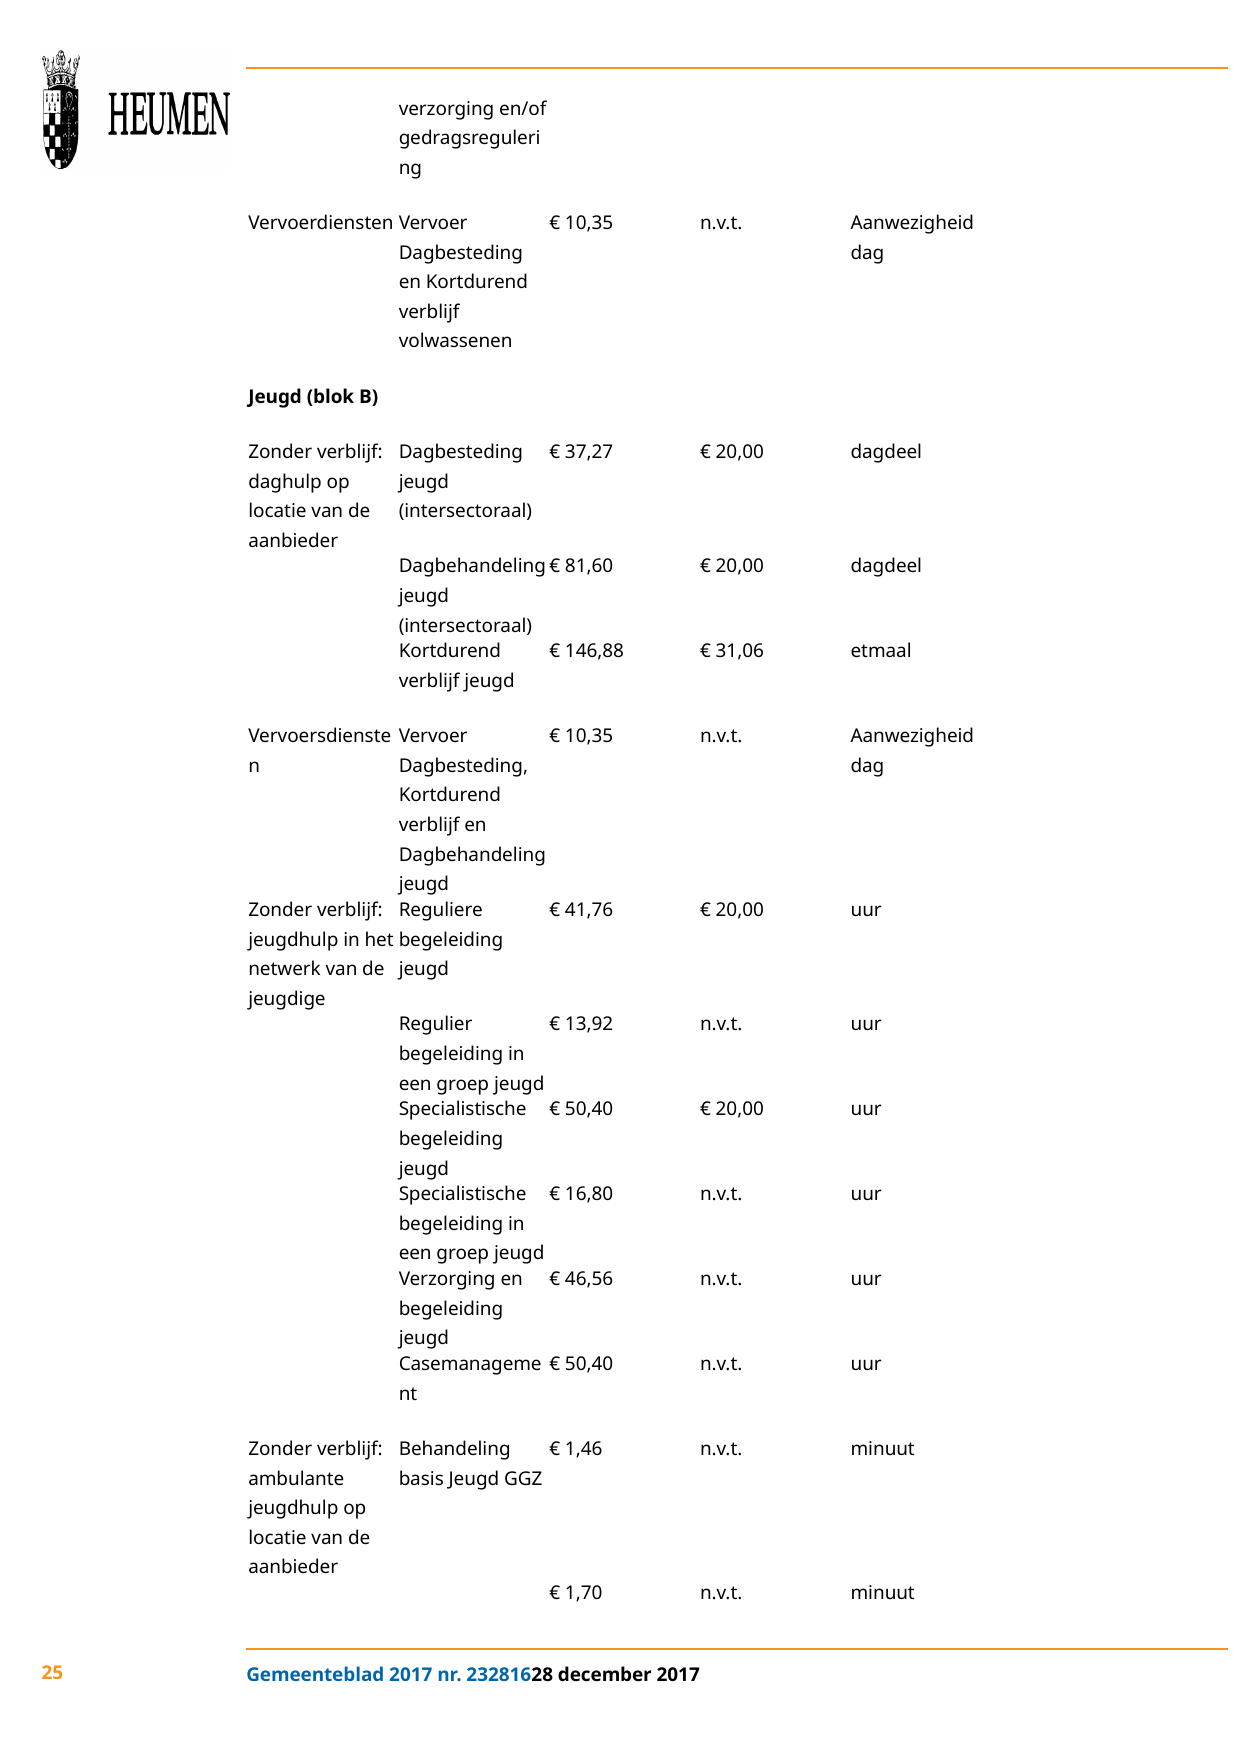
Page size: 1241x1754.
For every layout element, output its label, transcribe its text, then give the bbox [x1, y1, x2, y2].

table_cell € 20,00 [700, 438, 850, 553]
table_cell Dagbesteding jeugd (intersectoraal) [399, 438, 549, 553]
table_cell uur [850, 1180, 1001, 1265]
table_cell € 31,06 [700, 638, 850, 722]
table_cell € 81,60 [549, 553, 700, 638]
table_cell € 1,70 [549, 1579, 700, 1605]
table_cell Verzorging en begeleiding jeugd [399, 1265, 549, 1350]
table_cell [549, 353, 700, 438]
table_cell [248, 1265, 398, 1350]
table_cell Vervoer Dagbesteding en Kortdurend verblijf volwassenen [399, 209, 549, 353]
table_cell n.v.t. [700, 1180, 850, 1265]
table_cell [700, 95, 850, 209]
table_cell [248, 1180, 398, 1265]
table_cell [850, 353, 1001, 438]
table_cell € 10,35 [549, 723, 700, 896]
table_cell Zonder verblijf: daghulp op locatie van de aanbieder [248, 438, 398, 553]
table_cell Aanwezigheid dag [850, 723, 1001, 896]
table_cell n.v.t. [700, 1011, 850, 1096]
table_cell etmaal [850, 638, 1001, 722]
table_cell Casemanagement [399, 1350, 549, 1435]
table_cell € 1,46 [549, 1435, 700, 1579]
table_cell € 13,92 [549, 1011, 700, 1096]
table_cell Aanwezigheid dag [850, 209, 1001, 353]
table_cell [248, 1579, 398, 1605]
table_cell n.v.t. [700, 1265, 850, 1350]
table_cell [248, 1096, 398, 1180]
table_cell uur [850, 1350, 1001, 1435]
table_cell € 50,40 [549, 1350, 700, 1435]
table_cell n.v.t. [700, 1435, 850, 1579]
picture [41, 47, 231, 172]
table_cell Dagbehandeling jeugd (intersectoraal) [399, 553, 549, 638]
table_cell € 20,00 [700, 896, 850, 1011]
table_cell dagdeel [850, 553, 1001, 638]
table_cell € 41,76 [549, 896, 700, 1011]
table_cell uur [850, 1265, 1001, 1350]
table_cell Kortdurend verblijf jeugd [399, 638, 549, 722]
table_cell minuut [850, 1435, 1001, 1579]
table_cell € 46,56 [549, 1265, 700, 1350]
table_cell n.v.t. [700, 1350, 850, 1435]
table_cell Jeugd (blok B) [248, 353, 398, 438]
table_cell € 146,88 [549, 638, 700, 722]
table_cell [850, 95, 1001, 209]
table_cell Reguliere begeleiding jeugd [399, 896, 549, 1011]
table_cell [700, 353, 850, 438]
table_cell € 20,00 [700, 553, 850, 638]
table_cell n.v.t. [700, 723, 850, 896]
table_cell n.v.t. [700, 1579, 850, 1605]
table_cell € 37,27 [549, 438, 700, 553]
table_cell € 20,00 [700, 1096, 850, 1180]
table_cell [399, 353, 549, 438]
table_cell Zonder verblijf: jeugdhulp in het netwerk van de jeugdige [248, 896, 398, 1011]
table_cell Specialistische begeleiding jeugd [399, 1096, 549, 1180]
table_cell Zonder verblijf: ambulante jeugdhulp op locatie van de aanbieder [248, 1435, 398, 1579]
table_cell [248, 638, 398, 722]
table_cell uur [850, 1011, 1001, 1096]
table_cell n.v.t. [700, 209, 850, 353]
table_cell [549, 95, 700, 209]
table_cell [399, 1579, 549, 1605]
table_cell € 10,35 [549, 209, 700, 353]
table_cell minuut [850, 1579, 1001, 1605]
table_cell [248, 553, 398, 638]
table_cell € 50,40 [549, 1096, 700, 1180]
table_cell [248, 1350, 398, 1435]
table_cell [248, 1011, 398, 1096]
table_cell [248, 95, 398, 209]
table_cell Vervoersdiensten [248, 723, 398, 896]
table_cell Specialistische begeleiding in een groep jeugd [399, 1180, 549, 1265]
table_cell dagdeel [850, 438, 1001, 553]
table_cell Vervoer Dagbesteding, Kortdurend verblijf en Dagbehandeling jeugd [399, 723, 549, 896]
table_cell uur [850, 896, 1001, 1011]
table_cell Behandeling basis Jeugd GGZ [399, 1435, 549, 1579]
table_cell Regulier begeleiding in een groep jeugd [399, 1011, 549, 1096]
table_cell Vervoerdiensten [248, 209, 398, 353]
table_cell € 16,80 [549, 1180, 700, 1265]
table_cell uur [850, 1096, 1001, 1180]
table_cell verzorging en/of gedragsregulering [399, 95, 549, 209]
